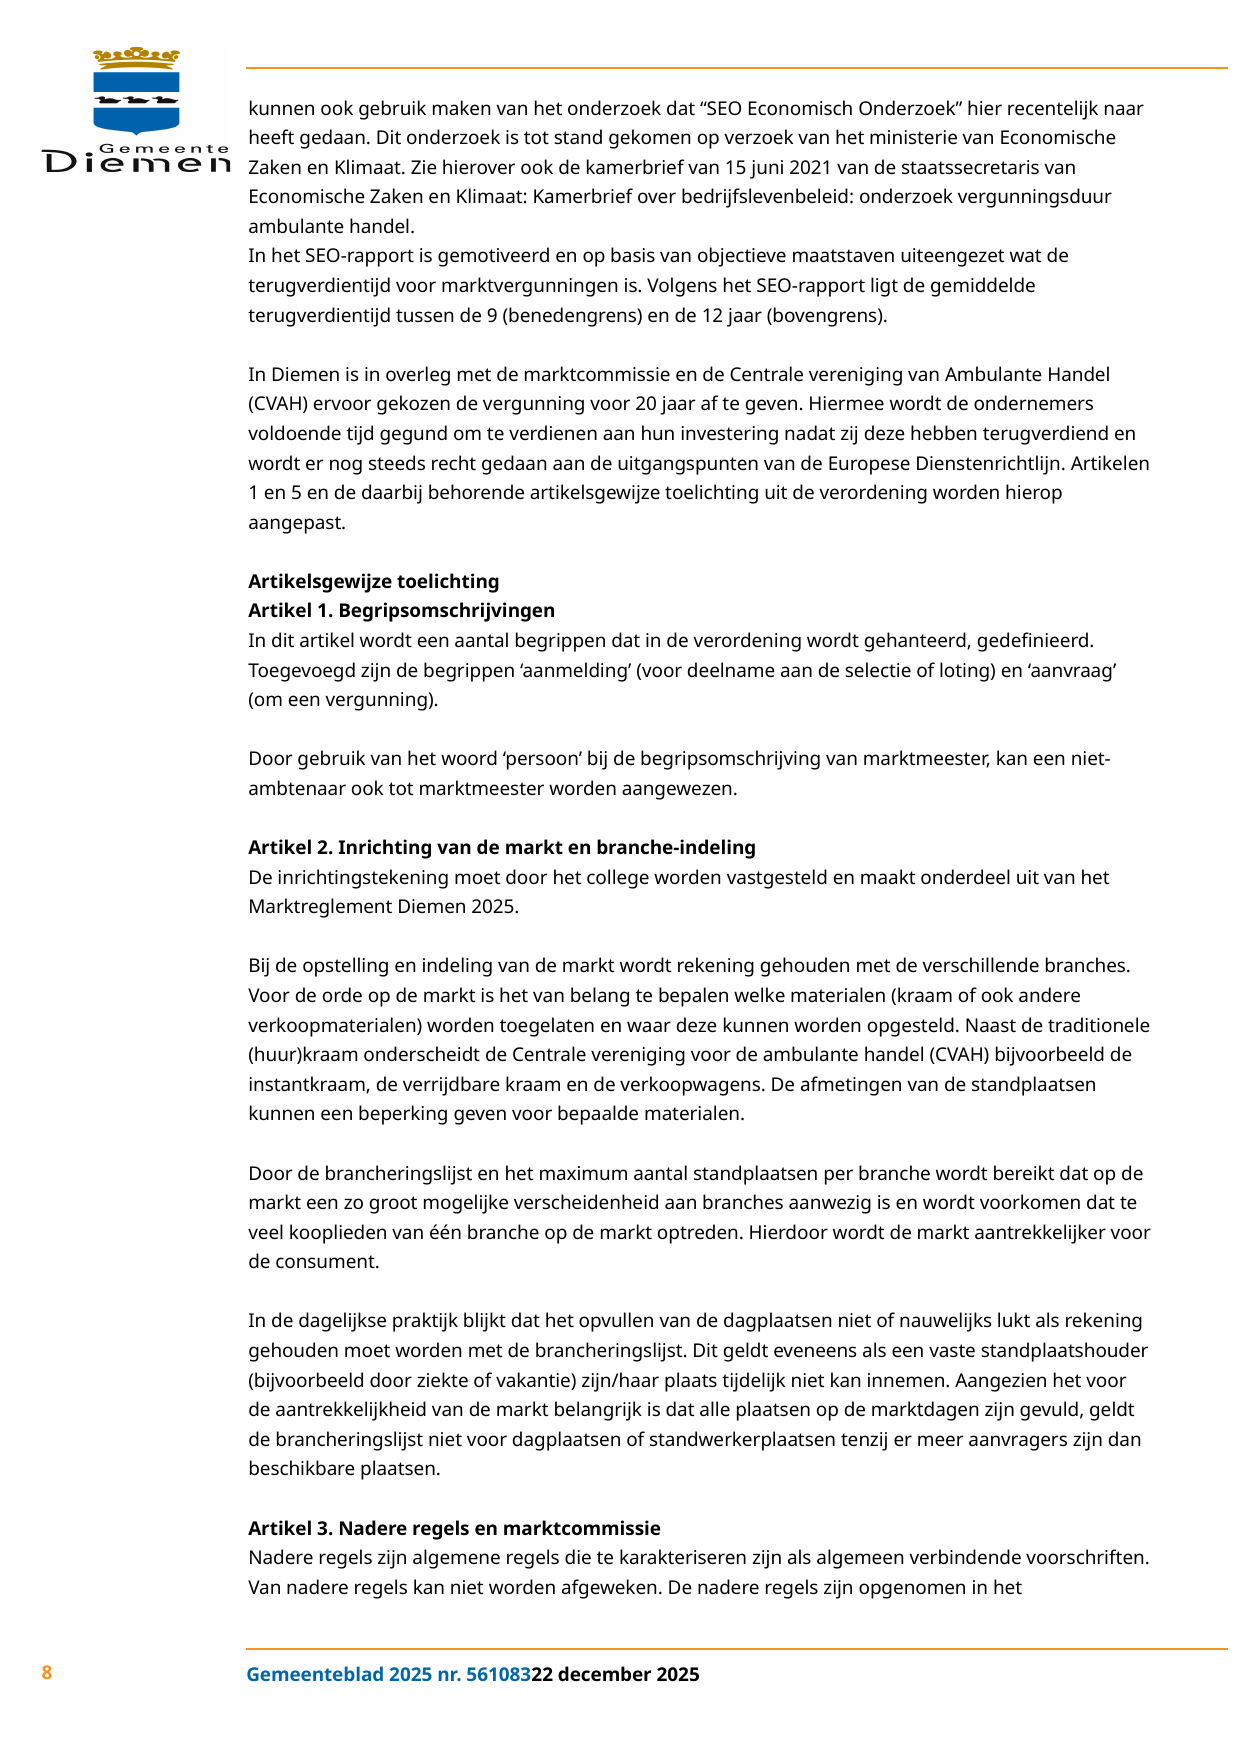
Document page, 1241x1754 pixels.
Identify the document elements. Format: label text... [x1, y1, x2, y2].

text In dit artikel wordt een aantal begrippen dat in de verordening wordt gehanteerd, gedefinieerd. Toegevoegd zijn de begrippen ‘aanmelding’ (voor deelname aan de selectie of loting) en ‘aanvraag’ (om een vergunning). [248, 627, 1152, 712]
picture [41, 47, 231, 172]
text kunnen ook gebruik maken van het onderzoek dat “SEO Economisch Onderzoek” hier recentelijk naar heeft gedaan. Dit onderzoek is tot stand gekomen op verzoek van het ministerie van Economische Zaken en Klimaat. Zie hierover ook de kamerbrief van 15 juni 2021 van de staatssecretaris van Economische Zaken en Klimaat: Kamerbrief over bedrijfslevenbeleid: onderzoek vergunningsduur ambulante handel. [248, 95, 1152, 239]
text Artikel 3. Nadere regels en marktcommissie [248, 1515, 1152, 1541]
text Artikelsgewijze toelichting [248, 568, 1152, 594]
text Artikel 1. Begripsomschrijvingen [248, 598, 1152, 623]
text In de dagelijkse praktijk blijkt dat het opvullen van de dagplaatsen niet of nauwelijks lukt als rekening gehouden moet worden met de brancheringslijst. Dit geldt eveneens als een vaste standplaatshouder (bijvoorbeeld door ziekte of vakantie) zijn/haar plaats tijdelijk niet kan innemen. Aangezien het voor de aantrekkelijkheid van de markt belangrijk is dat alle plaatsen op de marktdagen zijn gevuld, geldt de brancheringslijst niet voor dagplaatsen of standwerkerplaatsen tenzij er meer aanvragers zijn dan beschikbare plaatsen. [248, 1308, 1152, 1481]
text Door de brancheringslijst en het maximum aantal standplaatsen per branche wordt bereikt dat op de markt een zo groot mogelijke verscheidenheid aan branches aanwezig is en wordt voorkomen dat te veel kooplieden van één branche op de markt optreden. Hierdoor wordt de markt aantrekkelijker voor de consument. [248, 1160, 1152, 1274]
text Door gebruik van het woord ‘persoon’ bij de begripsomschrijving van marktmeester, kan een niet-ambtenaar ook tot marktmeester worden aangewezen. [248, 746, 1152, 801]
text De inrichtingstekening moet door het college worden vastgesteld en maakt onderdeel uit van het Marktreglement Diemen 2025. [248, 864, 1152, 919]
text Artikel 2. Inrichting van de markt en branche-indeling [248, 834, 1152, 860]
text Bij de opstelling en indeling van de markt wordt rekening gehouden met de verschillende branches. Voor de orde op de markt is het van belang te bepalen welke materialen (kraam of ook andere verkoopmaterialen) worden toegelaten en waar deze kunnen worden opgesteld. Naast de traditionele (huur)kraam onderscheidt de Centrale vereniging voor de ambulante handel (CVAH) bijvoorbeeld de instantkraam, de verrijdbare kraam en de verkoopwagens. De afmetingen van de standplaatsen kunnen een beperking geven voor bepaalde materialen. [248, 953, 1152, 1126]
text In het SEO-rapport is gemotiveerd en op basis van objectieve maatstaven uiteengezet wat de terugverdientijd voor marktvergunningen is. Volgens het SEO-rapport ligt de gemiddelde terugverdientijd tussen de 9 (benedengrens) en de 12 jaar (bovengrens). [248, 243, 1152, 328]
text Nadere regels zijn algemene regels die te karakteriseren zijn als algemeen verbindende voorschriften. Van nadere regels kan niet worden afgeweken. De nadere regels zijn opgenomen in het [248, 1544, 1152, 1600]
text In Diemen is in overleg met de marktcommissie en de Centrale vereniging van Ambulante Handel (CVAH) ervoor gekozen de vergunning voor 20 jaar af te geven. Hiermee wordt de ondernemers voldoende tijd gegund om te verdienen aan hun investering nadat zij deze hebben terugverdiend en wordt er nog steeds recht gedaan aan de uitgangspunten van de Europese Dienstenrichtlijn. Artikelen 1 en 5 en de daarbij behorende artikelsgewijze toelichting uit de verordening worden hierop aangepast. [248, 361, 1152, 535]
